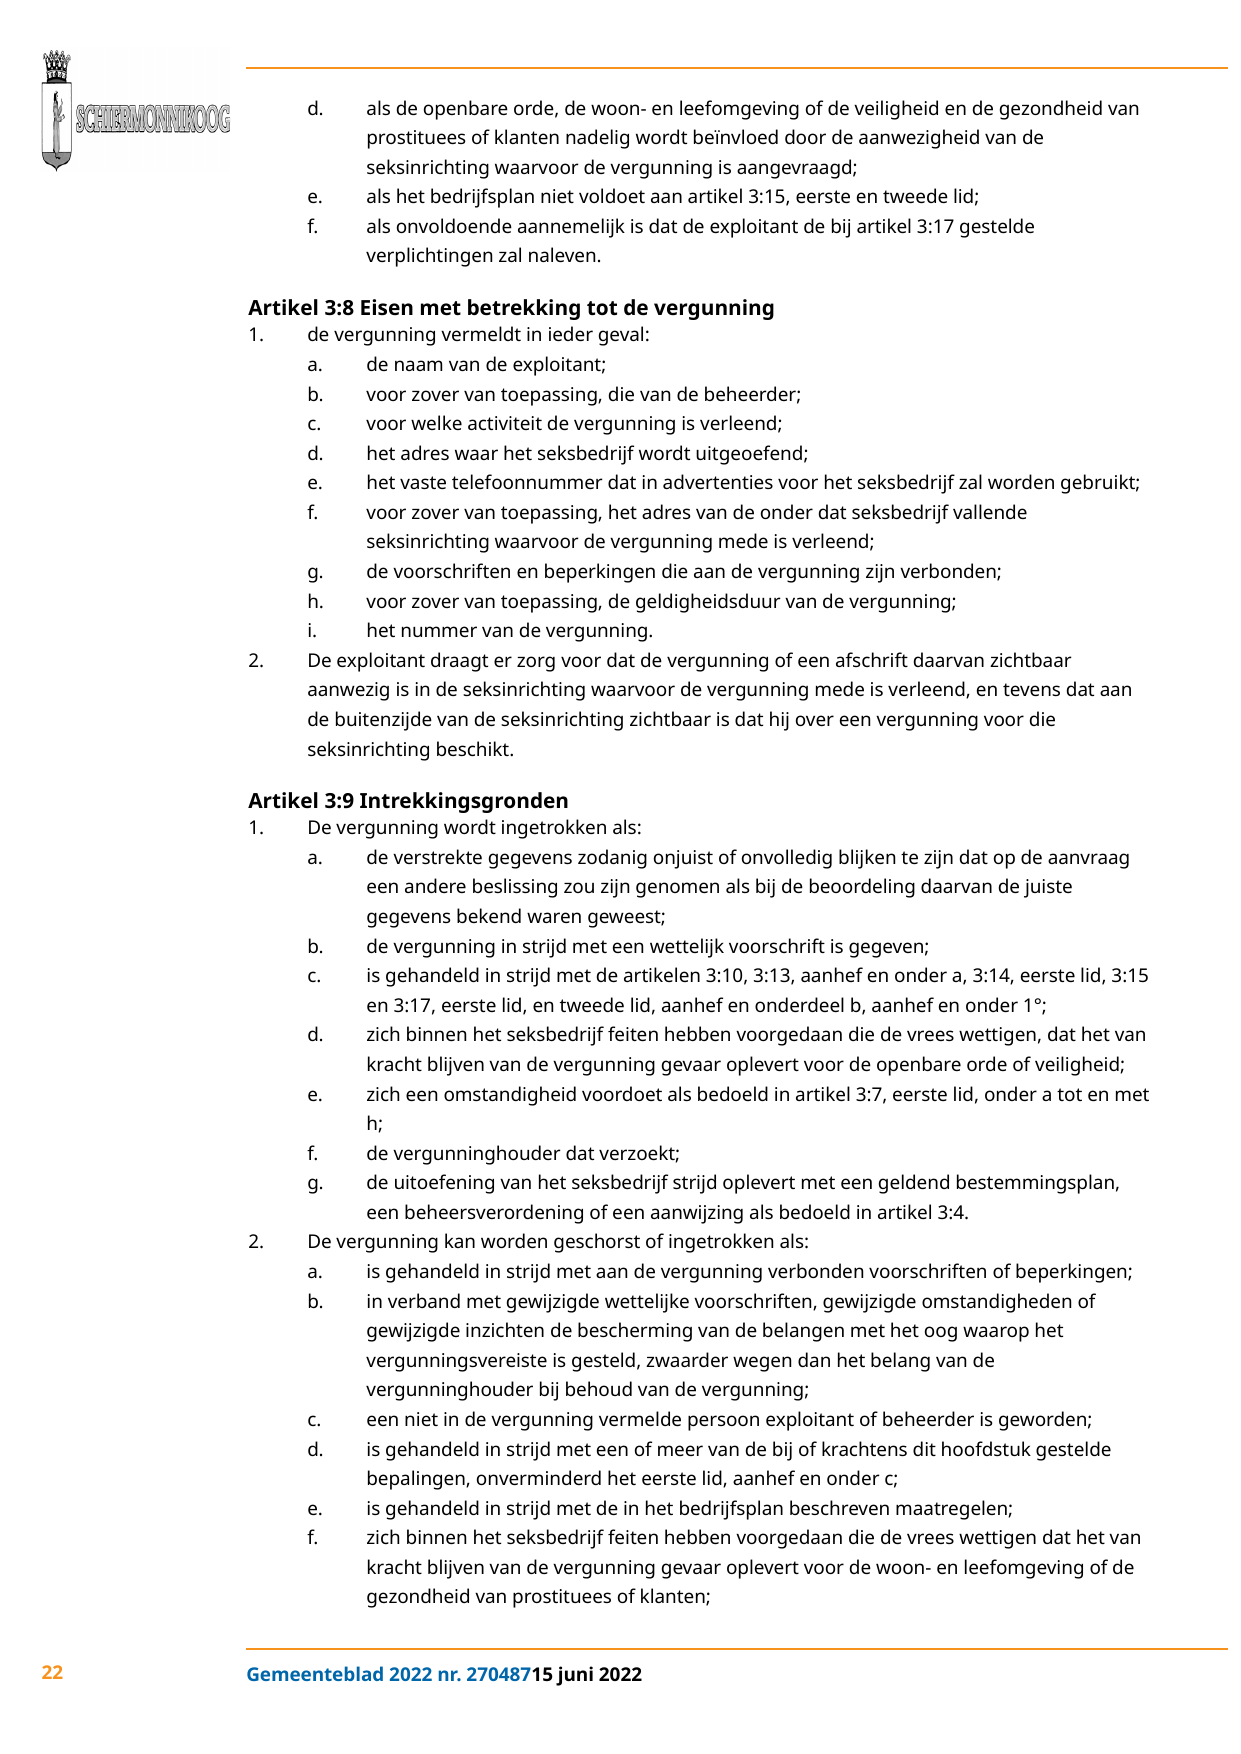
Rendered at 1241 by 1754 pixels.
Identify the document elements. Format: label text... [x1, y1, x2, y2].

list de vergunninghouder dat verzoekt; [307, 1140, 1152, 1166]
list in verband met gewijzigde wettelijke voorschriften, gewijzigde omstandigheden of gewijzigde inzichten de bescherming van de belangen met het oog waarop het vergunningsvereiste is gesteld, zwaarder wegen dan het belang van de vergunninghouder bij behoud van de vergunning; [307, 1288, 1152, 1402]
list is gehandeld in strijd met de artikelen 3:10, 3:13, aanhef en onder a, 3:14, eerste lid, 3:15 en 3:17, eerste lid, en tweede lid, aanhef en onderdeel b, aanhef en onder 1°; [307, 962, 1152, 1018]
list voor zover van toepassing, die van de beheerder; [307, 381, 1152, 406]
list de vergunning vermeldt in ieder geval: [248, 322, 1152, 347]
list de uitoefening van het seksbedrijf strijd oplevert met een geldend bestemmingsplan, een beheersverordening of een aanwijzing als bedoeld in artikel 3:4. [307, 1169, 1152, 1225]
list zich een omstandigheid voordoet als bedoeld in artikel 3:7, eerste lid, onder a tot en met h; [307, 1081, 1152, 1136]
list als het bedrijfsplan niet voldoet aan artikel 3:15, eerste en tweede lid; [307, 183, 1152, 209]
text Artikel 3:9 Intrekkingsgronden [248, 786, 1152, 814]
list de voorschriften en beperkingen die aan de vergunning zijn verbonden; [307, 558, 1152, 584]
list zich binnen het seksbedrijf feiten hebben voorgedaan die de vrees wettigen, dat het van kracht blijven van de vergunning gevaar oplevert voor de openbare orde of veiligheid; [307, 1022, 1152, 1077]
list voor welke activiteit de vergunning is verleend; [307, 410, 1152, 436]
list voor zover van toepassing, het adres van de onder dat seksbedrijf vallende seksinrichting waarvoor de vergunning mede is verleend; [307, 499, 1152, 554]
list een niet in de vergunning vermelde persoon exploitant of beheerder is geworden; [307, 1406, 1152, 1432]
list is gehandeld in strijd met een of meer van de bij of krachtens dit hoofdstuk gestelde bepalingen, onverminderd het eerste lid, aanhef en onder c; [307, 1436, 1152, 1491]
list is gehandeld in strijd met de in het bedrijfsplan beschreven maatregelen; [307, 1495, 1152, 1521]
list de verstrekte gegevens zodanig onjuist of onvolledig blijken te zijn dat op de aanvraag een andere beslissing zou zijn genomen als bij de beoordeling daarvan de juiste gegevens bekend waren geweest; [307, 844, 1152, 929]
list voor zover van toepassing, de geldigheidsduur van de vergunning; [307, 588, 1152, 613]
list het adres waar het seksbedrijf wordt uitgeoefend; [307, 440, 1152, 466]
list De vergunning wordt ingetrokken als: [248, 814, 1152, 840]
list de vergunning in strijd met een wettelijk voorschrift is gegeven; [307, 933, 1152, 959]
text Artikel 3:8 Eisen met betrekking tot de vergunning [248, 293, 1152, 322]
picture [41, 47, 231, 172]
list het vaste telefoonnummer dat in advertenties voor het seksbedrijf zal worden gebruikt; [307, 469, 1152, 495]
list De vergunning kan worden geschorst of ingetrokken als: [248, 1229, 1152, 1254]
list als onvoldoende aannemelijk is dat de exploitant de bij artikel 3:17 gestelde verplichtingen zal naleven. [307, 213, 1152, 268]
list De exploitant draagt er zorg voor dat de vergunning of een afschrift daarvan zichtbaar aanwezig is in de seksinrichting waarvoor de vergunning mede is verleend, en tevens dat aan de buitenzijde van de seksinrichting zichtbaar is dat hij over een vergunning voor die seksinrichting beschikt. [248, 647, 1152, 761]
list als de openbare orde, de woon- en leefomgeving of de veiligheid en de gezondheid van prostituees of klanten nadelig wordt beïnvloed door de aanwezigheid van de seksinrichting waarvoor de vergunning is aangevraagd; [307, 95, 1152, 180]
list zich binnen het seksbedrijf feiten hebben voorgedaan die de vrees wettigen dat het van kracht blijven van de vergunning gevaar oplevert voor de woon- en leefomgeving of de gezondheid van prostituees of klanten; [307, 1524, 1152, 1609]
list het nummer van de vergunning. [307, 617, 1152, 643]
list is gehandeld in strijd met aan de vergunning verbonden voorschriften of beperkingen; [307, 1258, 1152, 1284]
list de naam van de exploitant; [307, 351, 1152, 377]
